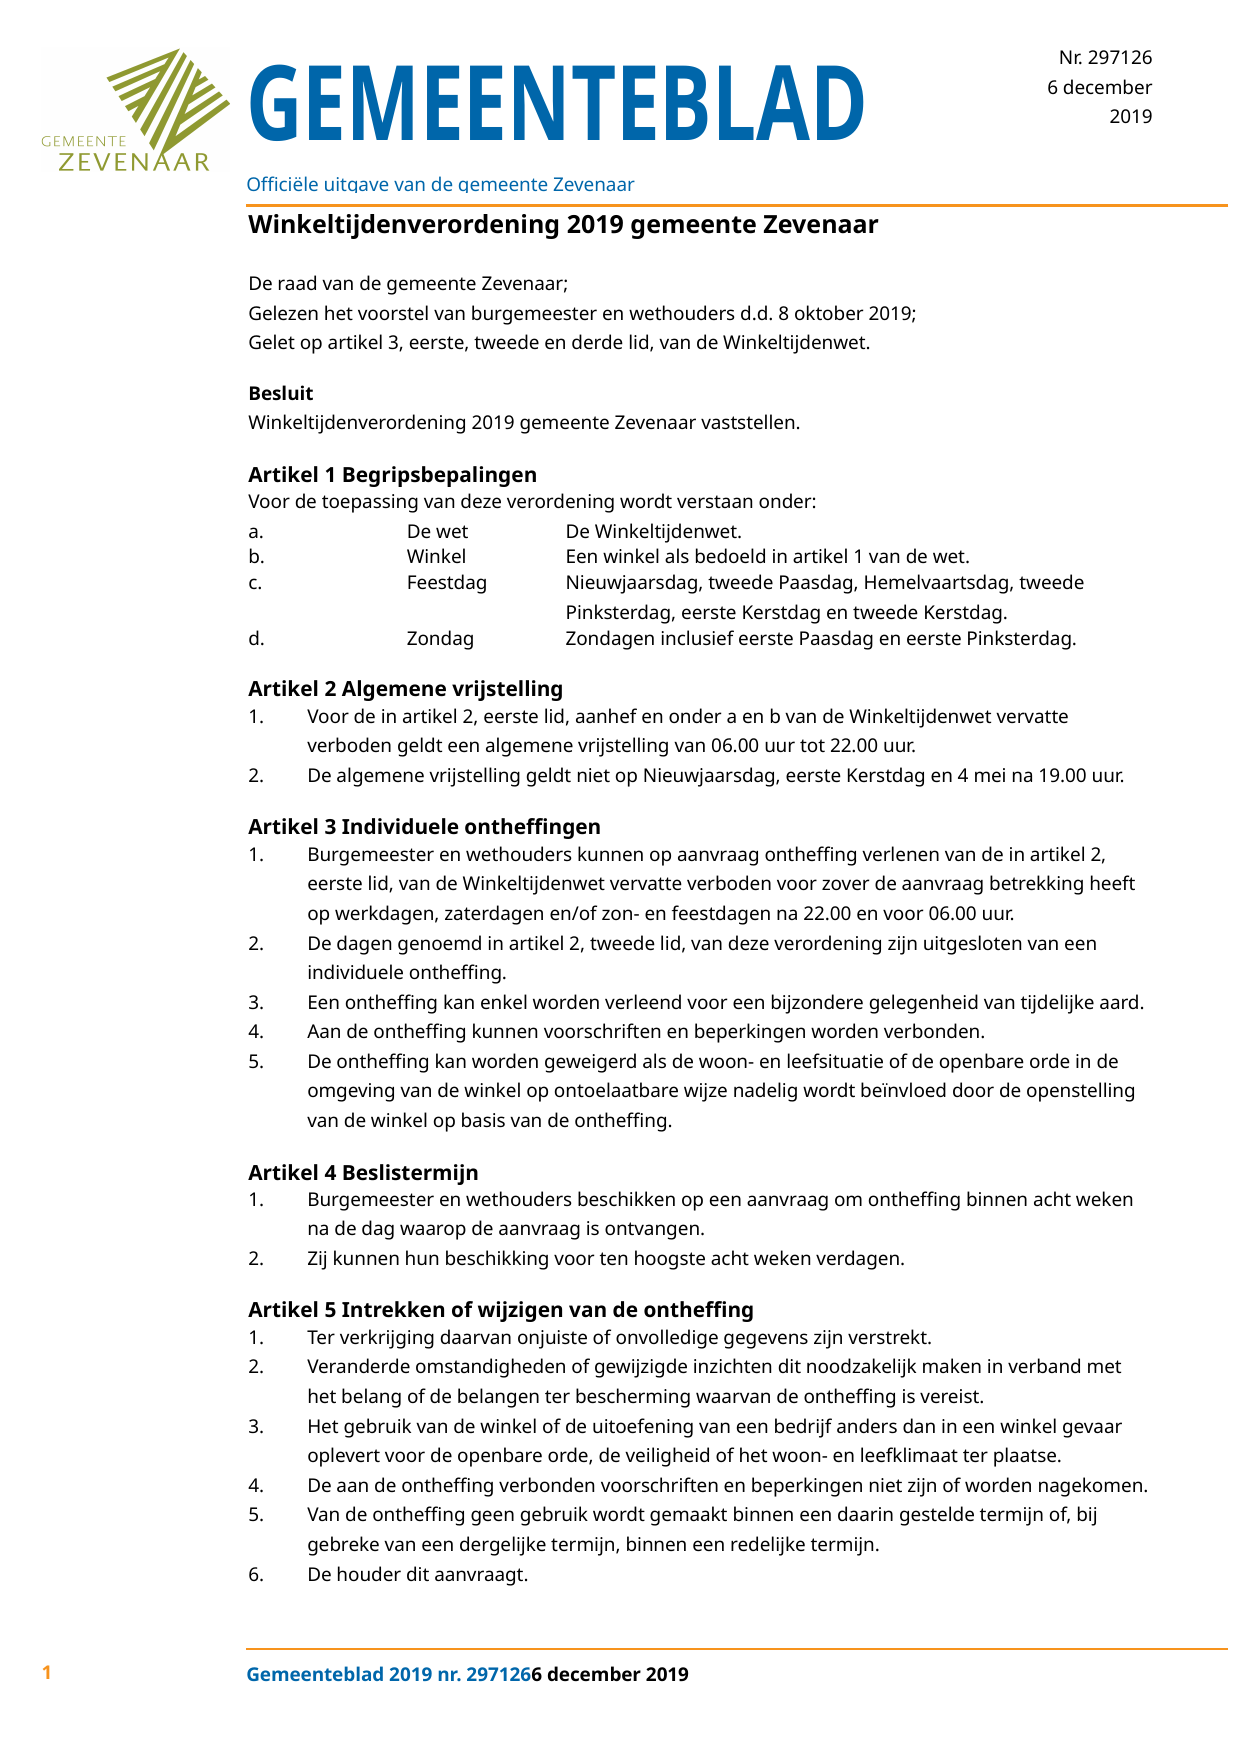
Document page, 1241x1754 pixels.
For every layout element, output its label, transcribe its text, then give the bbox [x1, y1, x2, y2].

table_header De wet [407, 518, 565, 544]
list De algemene vrijstelling geldt niet op Nieuwjaarsdag, eerste Kerstdag en 4 mei na 19.00 uur. [248, 762, 1152, 788]
list Veranderde omstandigheden of gewijzigde inzichten dit noodzakelijk maken in verband met het belang of de belangen ter bescherming waarvan de ontheffing is vereist. [248, 1354, 1152, 1409]
table_cell b. [248, 544, 407, 569]
text Artikel 5 Intrekken of wijzigen van de ontheffing [248, 1296, 1152, 1324]
text Gelet op artikel 3, eerste, tweede en derde lid, van de Winkeltijdenwet. [248, 329, 1152, 355]
table_cell c. [248, 569, 407, 625]
text Artikel 1 Begripsbepalingen [248, 460, 1152, 488]
table_cell Feestdag [407, 569, 565, 625]
list De dagen genoemd in artikel 2, tweede lid, van deze verordening zijn uitgesloten van een individuele ontheffing. [248, 930, 1152, 985]
list De houder dit aanvraagt. [248, 1561, 1152, 1586]
text Artikel 3 Individuele ontheffingen [248, 812, 1152, 841]
text Besluit [248, 380, 1152, 406]
text Voor de toepassing van deze verordening wordt verstaan onder: [248, 488, 1152, 514]
table_cell Nieuwjaarsdag, tweede Paasdag, Hemelvaartsdag, tweede Pinksterdag, eerste Kerstdag en tweede Kerstdag. [565, 569, 1152, 625]
table_cell d. [248, 625, 407, 650]
text De raad van de gemeente Zevenaar; [248, 270, 1152, 296]
table_header De Winkeltijdenwet. [565, 518, 1152, 544]
table_cell Zondag [407, 625, 565, 650]
picture [41, 47, 231, 172]
table_cell Winkel [407, 544, 565, 569]
list Van de ontheffing geen gebruik wordt gemaakt binnen een daarin gestelde termijn of, bij gebreke van een dergelijke termijn, binnen een redelijke termijn. [248, 1502, 1152, 1557]
list Voor de in artikel 2, eerste lid, aanhef en onder a en b van de Winkeltijdenwet vervatte verboden geldt een algemene vrijstelling van 06.00 uur tot 22.00 uur. [248, 703, 1152, 758]
list Ter verkrijging daarvan onjuiste of onvolledige gegevens zijn verstrekt. [248, 1324, 1152, 1350]
list Een ontheffing kan enkel worden verleend voor een bijzondere gelegenheid van tijdelijke aard. [248, 989, 1152, 1014]
list Burgemeester en wethouders beschikken op een aanvraag om ontheffing binnen acht weken na de dag waarop de aanvraag is ontvangen. [248, 1186, 1152, 1241]
list De aan de ontheffing verbonden voorschriften en beperkingen niet zijn of worden nagekomen. [248, 1472, 1152, 1498]
text Winkeltijdenverordening 2019 gemeente Zevenaar [248, 207, 1152, 241]
text Artikel 4 Beslistermijn [248, 1158, 1152, 1186]
text Gelezen het voorstel van burgemeester en wethouders d.d. 8 oktober 2019; [248, 300, 1152, 326]
table_cell Een winkel als bedoeld in artikel 1 van de wet. [565, 544, 1152, 569]
text Artikel 2 Algemene vrijstelling [248, 674, 1152, 703]
list Het gebruik van de winkel of de uitoefening van een bedrijf anders dan in een winkel gevaar oplevert voor de openbare orde, de veiligheid of het woon- en leefklimaat ter plaatse. [248, 1413, 1152, 1468]
table_header a. [248, 518, 407, 544]
table_cell Zondagen inclusief eerste Paasdag en eerste Pinksterdag. [565, 625, 1152, 650]
list Aan de ontheffing kunnen voorschriften en beperkingen worden verbonden. [248, 1018, 1152, 1044]
list Zij kunnen hun beschikking voor ten hoogste acht weken verdagen. [248, 1245, 1152, 1271]
list De ontheffing kan worden geweigerd als de woon- en leefsituatie of de openbare orde in de omgeving van de winkel op ontoelaatbare wijze nadelig wordt beïnvloed door de openstelling van de winkel op basis van de ontheffing. [248, 1048, 1152, 1133]
text Winkeltijdenverordening 2019 gemeente Zevenaar vaststellen. [248, 409, 1152, 435]
list Burgemeester en wethouders kunnen op aanvraag ontheffing verlenen van de in artikel 2, eerste lid, van de Winkeltijdenwet vervatte verboden voor zover de aanvraag betrekking heeft op werkdagen, zaterdagen en/of zon- en feestdagen na 22.00 en voor 06.00 uur. [248, 841, 1152, 926]
